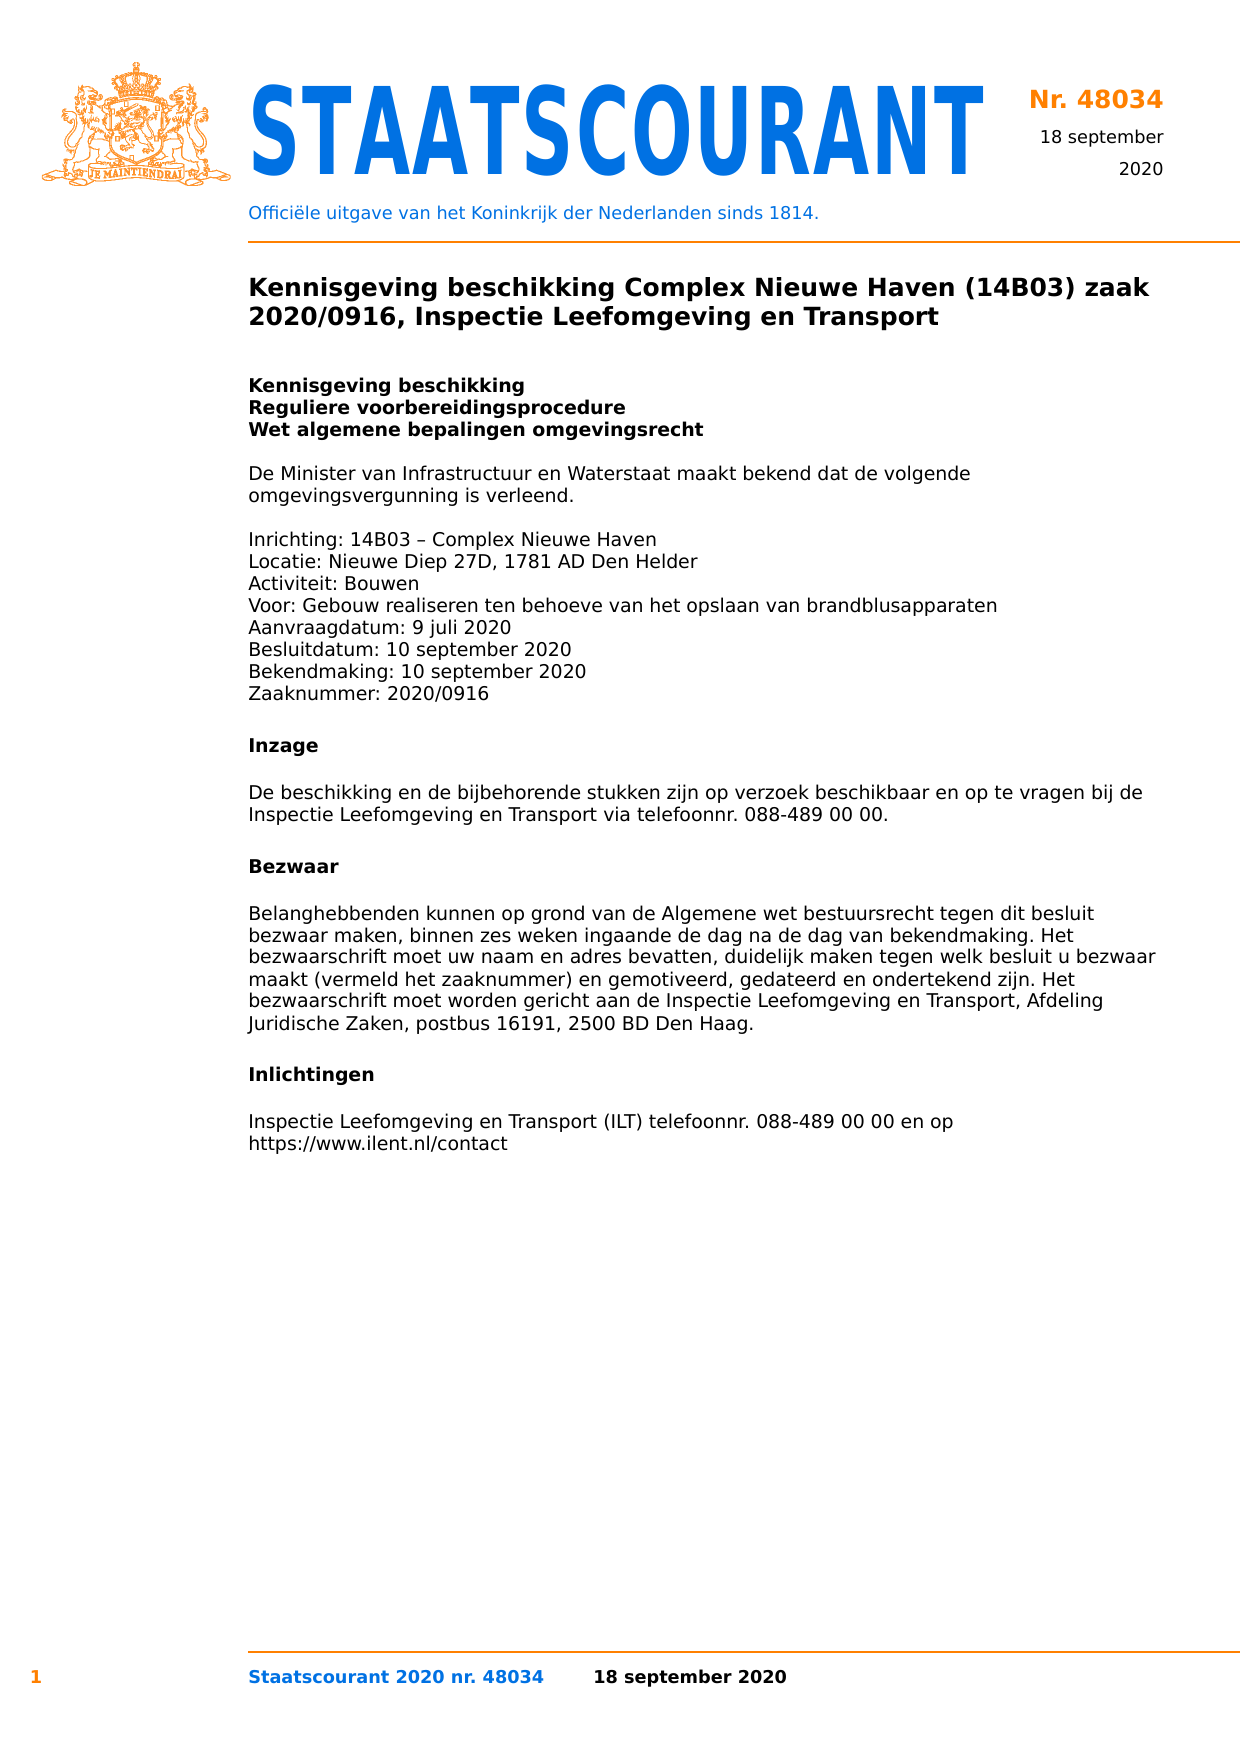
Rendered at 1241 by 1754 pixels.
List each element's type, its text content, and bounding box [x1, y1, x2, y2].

text De beschikking en de bijbehorende stukken zijn op verzoek beschikbaar en op te vragen bij de Inspectie Leefomgeving en Transport via telefoonnr. 088-489 00 00. [248, 782, 1163, 826]
picture [41, 62, 231, 186]
table_header [25, 62, 248, 241]
table_cell Officiële uitgave van het Koninkrijk der Nederlanden sinds 1814. [248, 203, 1240, 241]
text Reguliere voorbereidingsprocedure [248, 397, 1163, 419]
text Activiteit: Bouwen [248, 573, 1163, 595]
text Inrichting: 14B03 – Complex Nieuwe Haven [248, 529, 1163, 551]
text Belanghebbenden kunnen op grond van de Algemene wet bestuursrecht tegen dit besluit bezwaar maken, binnen zes weken ingaande de dag na de dag van bekendmaking. Het bezwaarschrift moet uw naam en adres bevatten, duidelijk maken tegen welk besluit u bezwaar maakt (vermeld het zaaknummer) en gemotiveerd, gedateerd en ondertekend zijn. Het bezwaarschrift moet worden gericht aan de Inspectie Leefomgeving en Transport, Afdeling Juridische Zaken, postbus 16191, 2500 BD Den Haag. [248, 902, 1163, 1034]
text Inspectie Leefomgeving en Transport (ILT) telefoonnr. 088-489 00 00 en op https://www.ilent.nl/contact [248, 1111, 1163, 1155]
table_header STAATSCOURANT [248, 62, 998, 203]
table_header Nr. 48034 [998, 62, 1240, 121]
subtitle Inlichtingen [248, 1064, 1163, 1086]
text Voor: Gebouw realiseren ten behoeve van het opslaan van brandblusapparaten [248, 595, 1163, 617]
text Aanvraagdatum: 9 juli 2020 [248, 617, 1163, 639]
text Kennisgeving beschikking [248, 375, 1163, 397]
text Zaaknummer: 2020/0916 [248, 683, 1163, 704]
text Bekendmaking: 10 september 2020 [248, 661, 1163, 683]
subtitle Bezwaar [248, 856, 1163, 877]
table_cell 2020 [998, 153, 1240, 203]
subtitle Kennisgeving beschikking Complex Nieuwe Haven (14B03) zaak 2020/0916, Inspectie Leefomgeving en Transport [248, 273, 1163, 331]
table_cell 18 september [998, 121, 1240, 153]
subtitle Inzage [248, 734, 1163, 757]
text De Minister van Infrastructuur en Waterstaat maakt bekend dat de volgende omgevingsvergunning is verleend. [248, 463, 1163, 507]
text Wet algemene bepalingen omgevingsrecht [248, 419, 1163, 441]
text Locatie: Nieuwe Diep 27D, 1781 AD Den Helder [248, 551, 1163, 573]
text Besluitdatum: 10 september 2020 [248, 639, 1163, 661]
